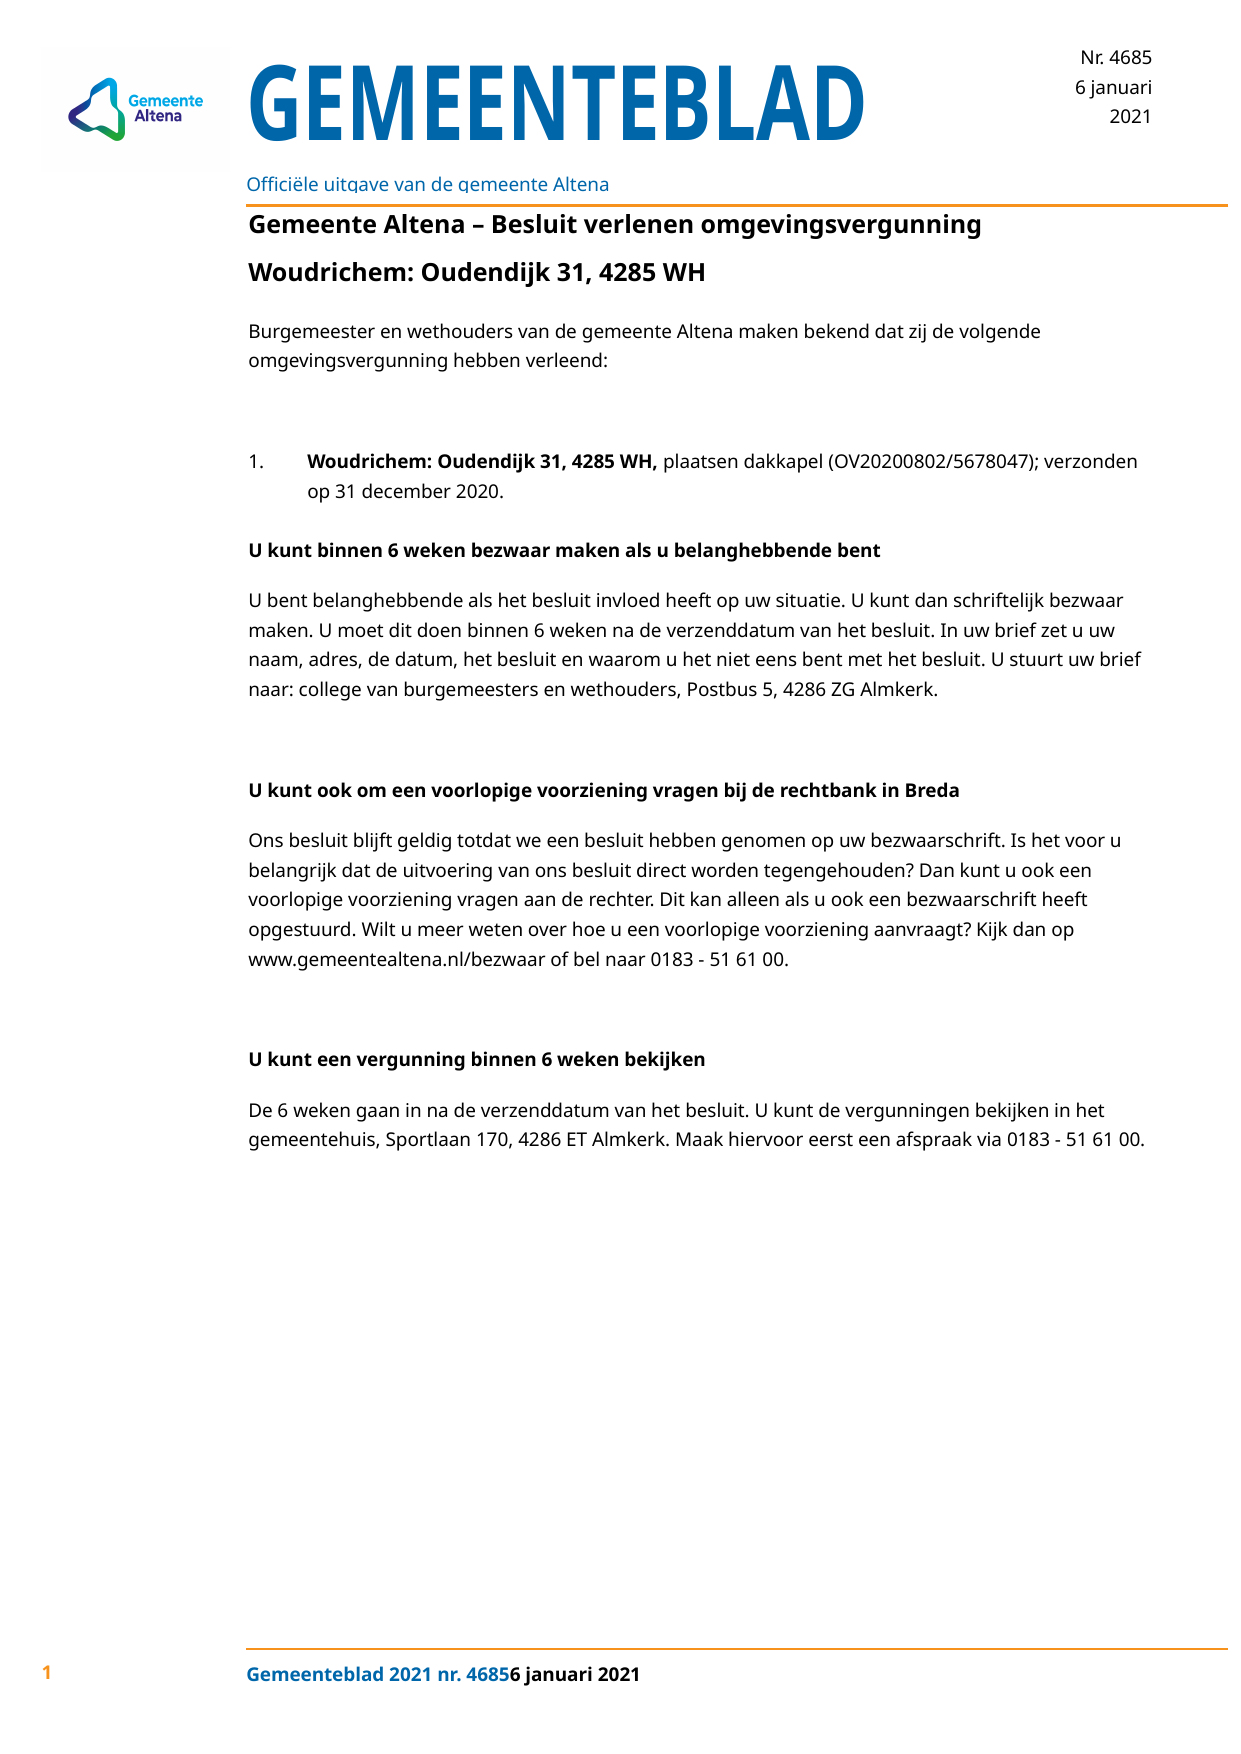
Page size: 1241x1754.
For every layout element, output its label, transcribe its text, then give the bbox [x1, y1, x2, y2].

text Burgemeester en wethouders van de gemeente Altena maken bekend dat zij de volgende omgevingsvergunning hebben verleend: [248, 318, 1152, 373]
text U bent belanghebbende als het besluit invloed heeft op uw situatie. U kunt dan schriftelijk bezwaar maken. U moet dit doen binnen 6 weken na de verzenddatum van het besluit. In uw brief zet u uw naam, adres, de datum, het besluit en waarom u het niet eens bent met het besluit. U stuurt uw brief naar: college van burgemeesters en wethouders, Postbus 5, 4286 ZG Almkerk. [248, 587, 1152, 702]
text U kunt ook om een voorlopige voorziening vragen bij de rechtbank in Breda [248, 777, 1152, 803]
picture [41, 47, 231, 172]
text Gemeente Altena – Besluit verlenen omgevingsvergunning Woudrichem: Oudendijk 31, 4285 WH [248, 207, 1152, 288]
text U kunt een vergunning binnen 6 weken bekijken [248, 1047, 1152, 1072]
text De 6 weken gaan in na de verzenddatum van het besluit. U kunt de vergunningen bekijken in het gemeentehuis, Sportlaan 170, 4286 ET Almkerk. Maak hiervoor eerst een afspraak via 0183 - 51 61 00. [248, 1097, 1152, 1152]
text Ons besluit blijft geldig totdat we een besluit hebben genomen op uw bezwaarschrift. Is het voor u belangrijk dat de uitvoering van ons besluit direct worden tegengehouden? Dan kunt u ook een voorlopige voorziening vragen aan de rechter. Dit kan alleen als u ook een bezwaarschrift heeft opgestuurd. Wilt u meer weten over hoe u een voorlopige voorziening aanvraagt? Kijk dan op www.gemeentealtena.nl/bezwaar of bel naar 0183 - 51 61 00. [248, 827, 1152, 972]
text U kunt binnen 6 weken bezwaar maken als u belanghebbende bent [248, 537, 1152, 563]
list Woudrichem: Oudendijk 31, 4285 WH, plaatsen dakkapel (OV20200802/5678047); verzonden op 31 december 2020. [248, 448, 1152, 504]
